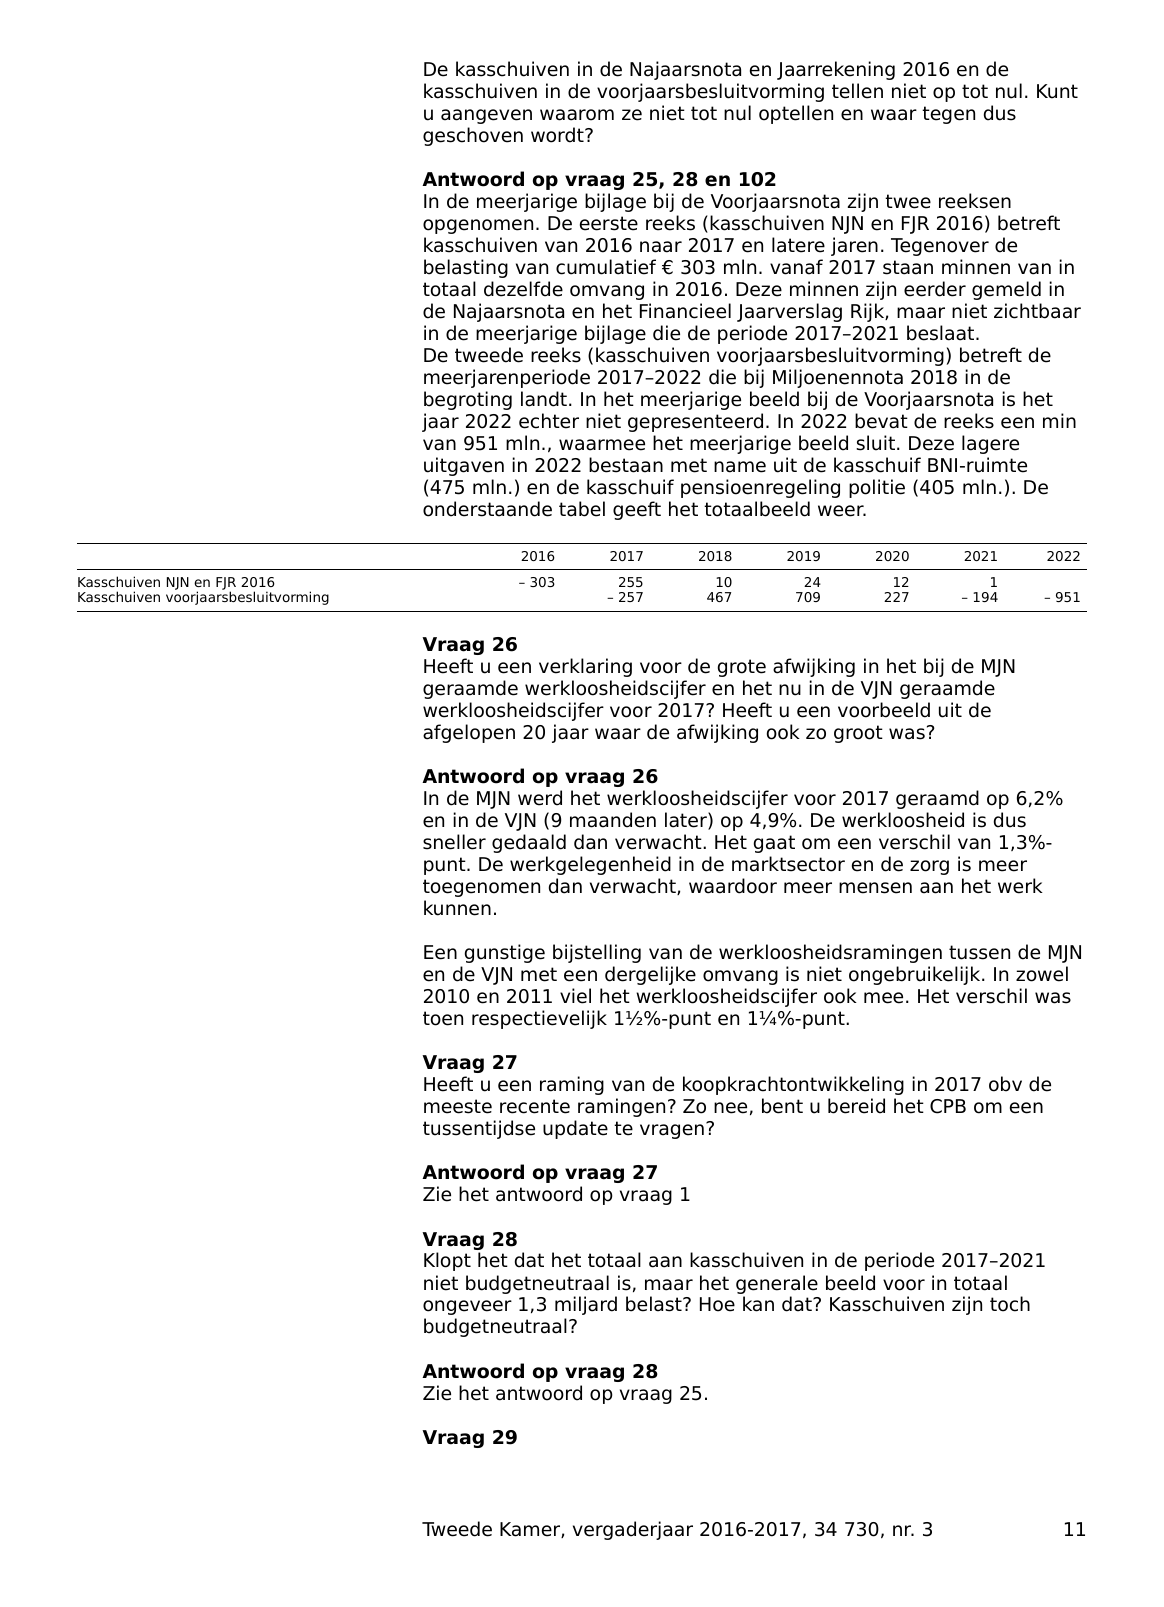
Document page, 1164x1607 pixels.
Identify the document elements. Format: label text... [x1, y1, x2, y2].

table_cell – 257 [561, 590, 649, 611]
text De kasschuiven in de Najaarsnota en Jaarrekening 2016 en de kasschuiven in de voorjaarsbesluitvorming tellen niet op tot nul. Kunt u aangeven waarom ze niet tot nul optellen en waar tegen dus geschoven wordt? [422, 59, 1087, 147]
text Zie het antwoord op vraag 25. [422, 1382, 1087, 1404]
text Antwoord op vraag 28 [422, 1361, 1087, 1382]
table_cell 709 [738, 590, 827, 611]
table_header 2021 [915, 544, 1004, 569]
table_header 2022 [1004, 544, 1087, 569]
text Antwoord op vraag 26 [422, 766, 1087, 788]
text Klopt het dat het totaal aan kasschuiven in de periode 2017–2021 niet budgetneutraal is, maar het generale beeld voor in totaal ongeveer 1,3 miljard belast? Hoe kan dat? Kasschuiven zijn toch budgetneutraal? [422, 1250, 1087, 1338]
text In de MJN werd het werkloosheidscijfer voor 2017 geraamd op 6,2% en in de VJN (9 maanden later) op 4,9%. De werkloosheid is dus sneller gedaald dan verwacht. Het gaat om een verschil van 1,3%-punt. De werkgelegenheid in de marktsector en de zorg is meer toegenomen dan verwacht, waardoor meer mensen aan het werk kunnen. [422, 788, 1087, 920]
table_cell [1004, 570, 1087, 590]
text De tweede reeks (kasschuiven voorjaarsbesluitvorming) betreft de meerjarenperiode 2017–2022 die bij Miljoenennota 2018 in de begroting landt. In het meerjarige beeld bij de Voorjaarsnota is het jaar 2022 echter niet gepresenteerd. In 2022 bevat de reeks een min van 951 mln., waarmee het meerjarige beeld sluit. Deze lagere uitgaven in 2022 bestaan met name uit de kasschuif BNI-ruimte (475 mln.) en de kasschuif pensioenregeling politie (405 mln.). De onderstaande tabel geeft het totaalbeeld weer. [422, 345, 1087, 521]
table_cell 1 [915, 570, 1004, 590]
table_cell Kasschuiven NJN en FJR 2016 [77, 570, 472, 590]
table_header 2020 [827, 544, 915, 569]
table_cell 255 [561, 570, 649, 590]
text Vraag 29 [422, 1427, 1087, 1449]
text Een gunstige bijstelling van de werkloosheidsramingen tussen de MJN en de VJN met een dergelijke omvang is niet ongebruikelijk. In zowel 2010 en 2011 viel het werkloosheidscijfer ook mee. Het verschil was toen respectievelijk 1½%-punt en 1¼%-punt. [422, 942, 1087, 1030]
text Heeft u een verklaring voor de grote afwijking in het bij de MJN geraamde werkloosheidscijfer en het nu in de VJN geraamde werkloosheidscijfer voor 2017? Heeft u een voorbeeld uit de afgelopen 20 jaar waar de afwijking ook zo groot was? [422, 656, 1087, 744]
text Vraag 26 [422, 634, 1087, 656]
text Antwoord op vraag 25, 28 en 102 [422, 169, 1087, 191]
text In de meerjarige bijlage bij de Voorjaarsnota zijn twee reeksen opgenomen. De eerste reeks (kasschuiven NJN en FJR 2016) betreft kasschuiven van 2016 naar 2017 en latere jaren. Tegenover de belasting van cumulatief € 303 mln. vanaf 2017 staan minnen van in totaal dezelfde omvang in 2016. Deze minnen zijn eerder gemeld in de Najaarsnota en het Financieel Jaarverslag Rijk, maar niet zichtbaar in de meerjarige bijlage die de periode 2017–2021 beslaat. [422, 191, 1087, 345]
table_header 2016 [473, 544, 561, 569]
table_cell 467 [650, 590, 738, 611]
table_cell 24 [738, 570, 827, 590]
table_header [77, 544, 472, 569]
table_header 2017 [561, 544, 649, 569]
table_cell – 303 [473, 570, 561, 590]
text Vraag 28 [422, 1228, 1087, 1250]
table_header 2019 [738, 544, 827, 569]
table_cell Kasschuiven voorjaarsbesluitvorming [77, 590, 472, 611]
text Antwoord op vraag 27 [422, 1162, 1087, 1184]
text Zie het antwoord op vraag 1 [422, 1184, 1087, 1206]
text Vraag 27 [422, 1052, 1087, 1074]
table_header 2018 [650, 544, 738, 569]
text Heeft u een raming van de koopkrachtontwikkeling in 2017 obv de meeste recente ramingen? Zo nee, bent u bereid het CPB om een tussentijdse update te vragen? [422, 1074, 1087, 1140]
table_cell 227 [827, 590, 915, 611]
table_cell 10 [650, 570, 738, 590]
table_cell – 951 [1004, 590, 1087, 611]
table_cell – 194 [915, 590, 1004, 611]
table_cell 12 [827, 570, 915, 590]
table_cell [473, 590, 561, 611]
